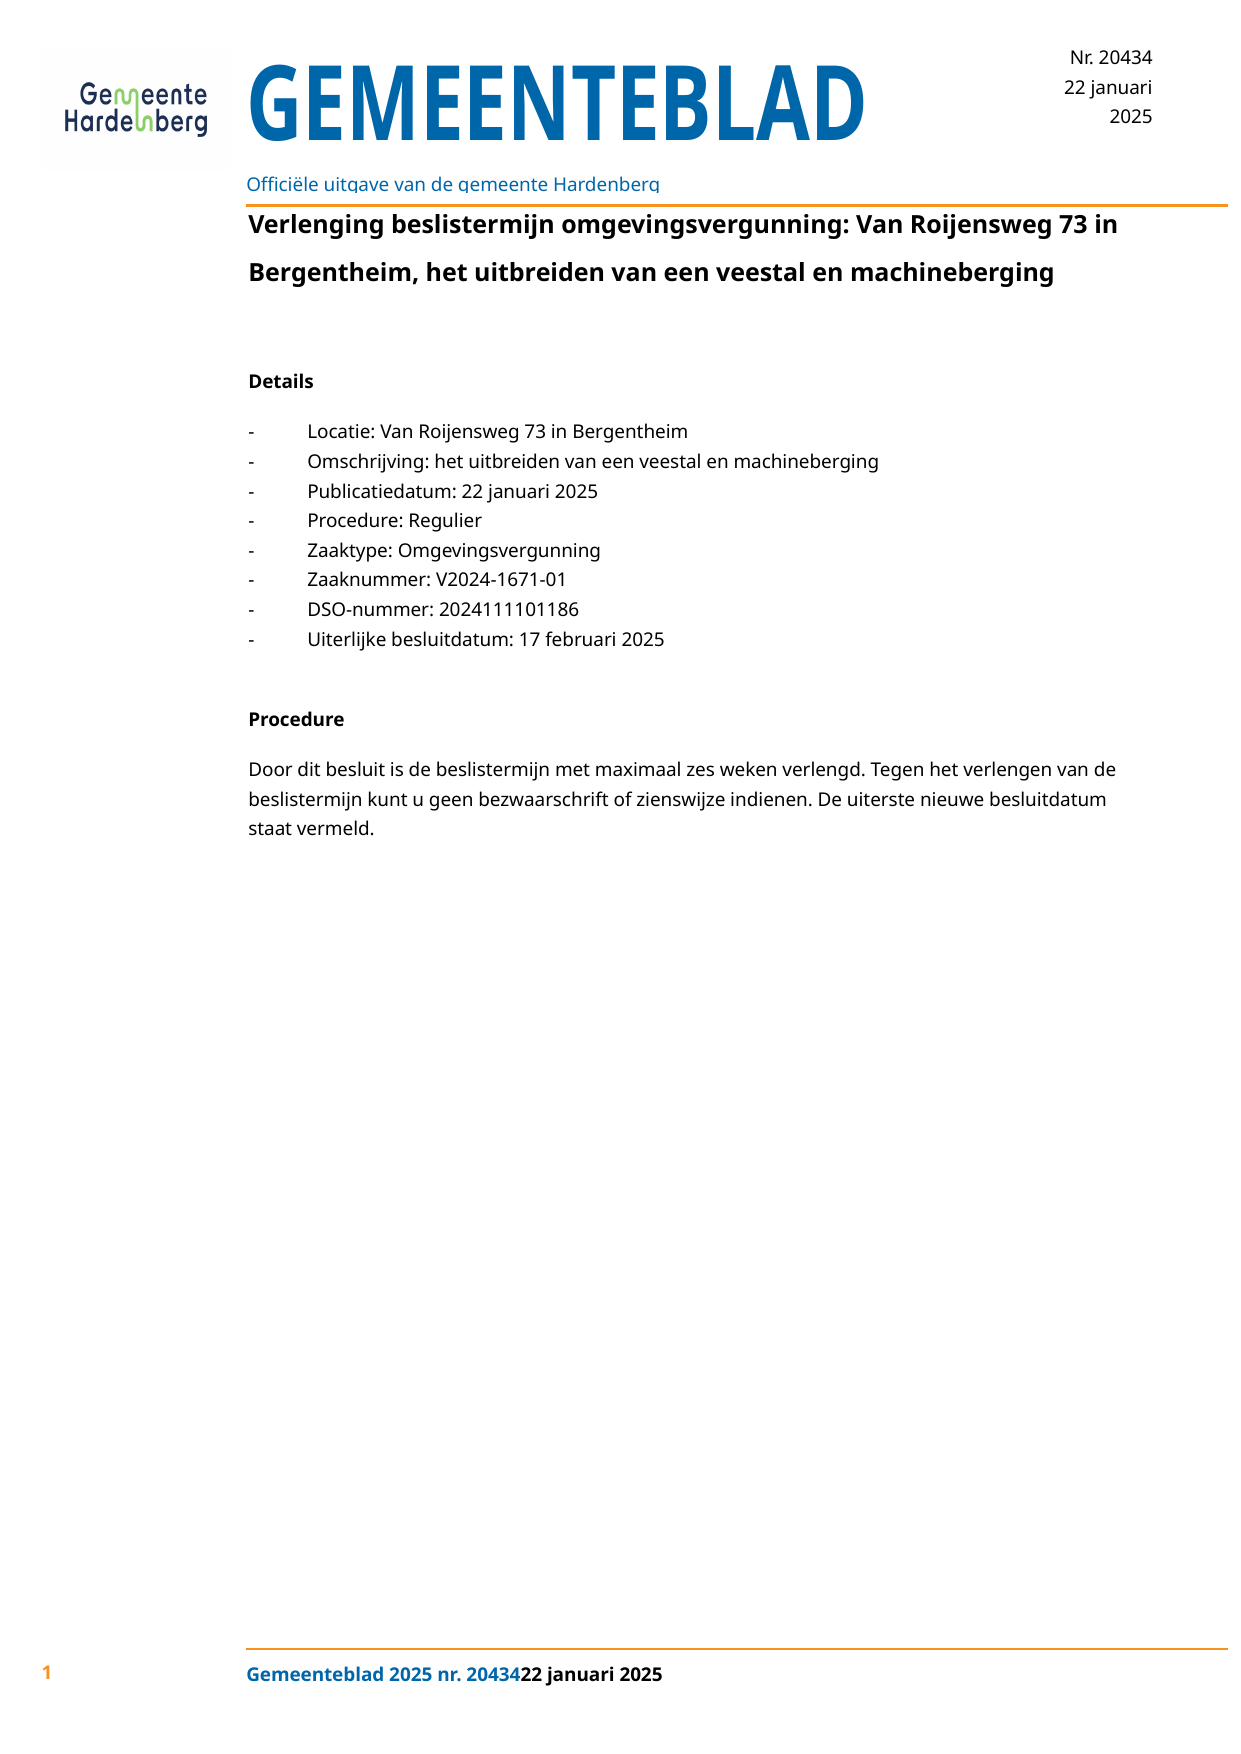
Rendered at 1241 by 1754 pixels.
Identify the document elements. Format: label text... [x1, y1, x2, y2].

list DSO-nummer: 2024111101186 [248, 596, 1152, 622]
picture [41, 47, 231, 172]
text Procedure [248, 706, 1152, 732]
list Uiterlijke besluitdatum: 17 februari 2025 [248, 626, 1152, 652]
list Locatie: Van Roijensweg 73 in Bergentheim [248, 419, 1152, 444]
list Zaaknummer: V2024-1671-01 [248, 567, 1152, 592]
list Procedure: Regulier [248, 507, 1152, 533]
text Verlenging beslistermijn omgevingsvergunning: Van Roijensweg 73 in Bergentheim, het uitbreiden van een veestal en machineberging [248, 207, 1152, 288]
list Zaaktype: Omgevingsvergunning [248, 537, 1152, 563]
list Omschrijving: het uitbreiden van een veestal en machineberging [248, 448, 1152, 474]
text Door dit besluit is de beslistermijn met maximaal zes weken verlengd. Tegen het verlengen van de beslistermijn kunt u geen bezwaarschrift of zienswijze indienen. De uiterste nieuwe besluitdatum staat vermeld. [248, 756, 1152, 841]
text Details [248, 368, 1152, 394]
list Publicatiedatum: 22 januari 2025 [248, 478, 1152, 504]
